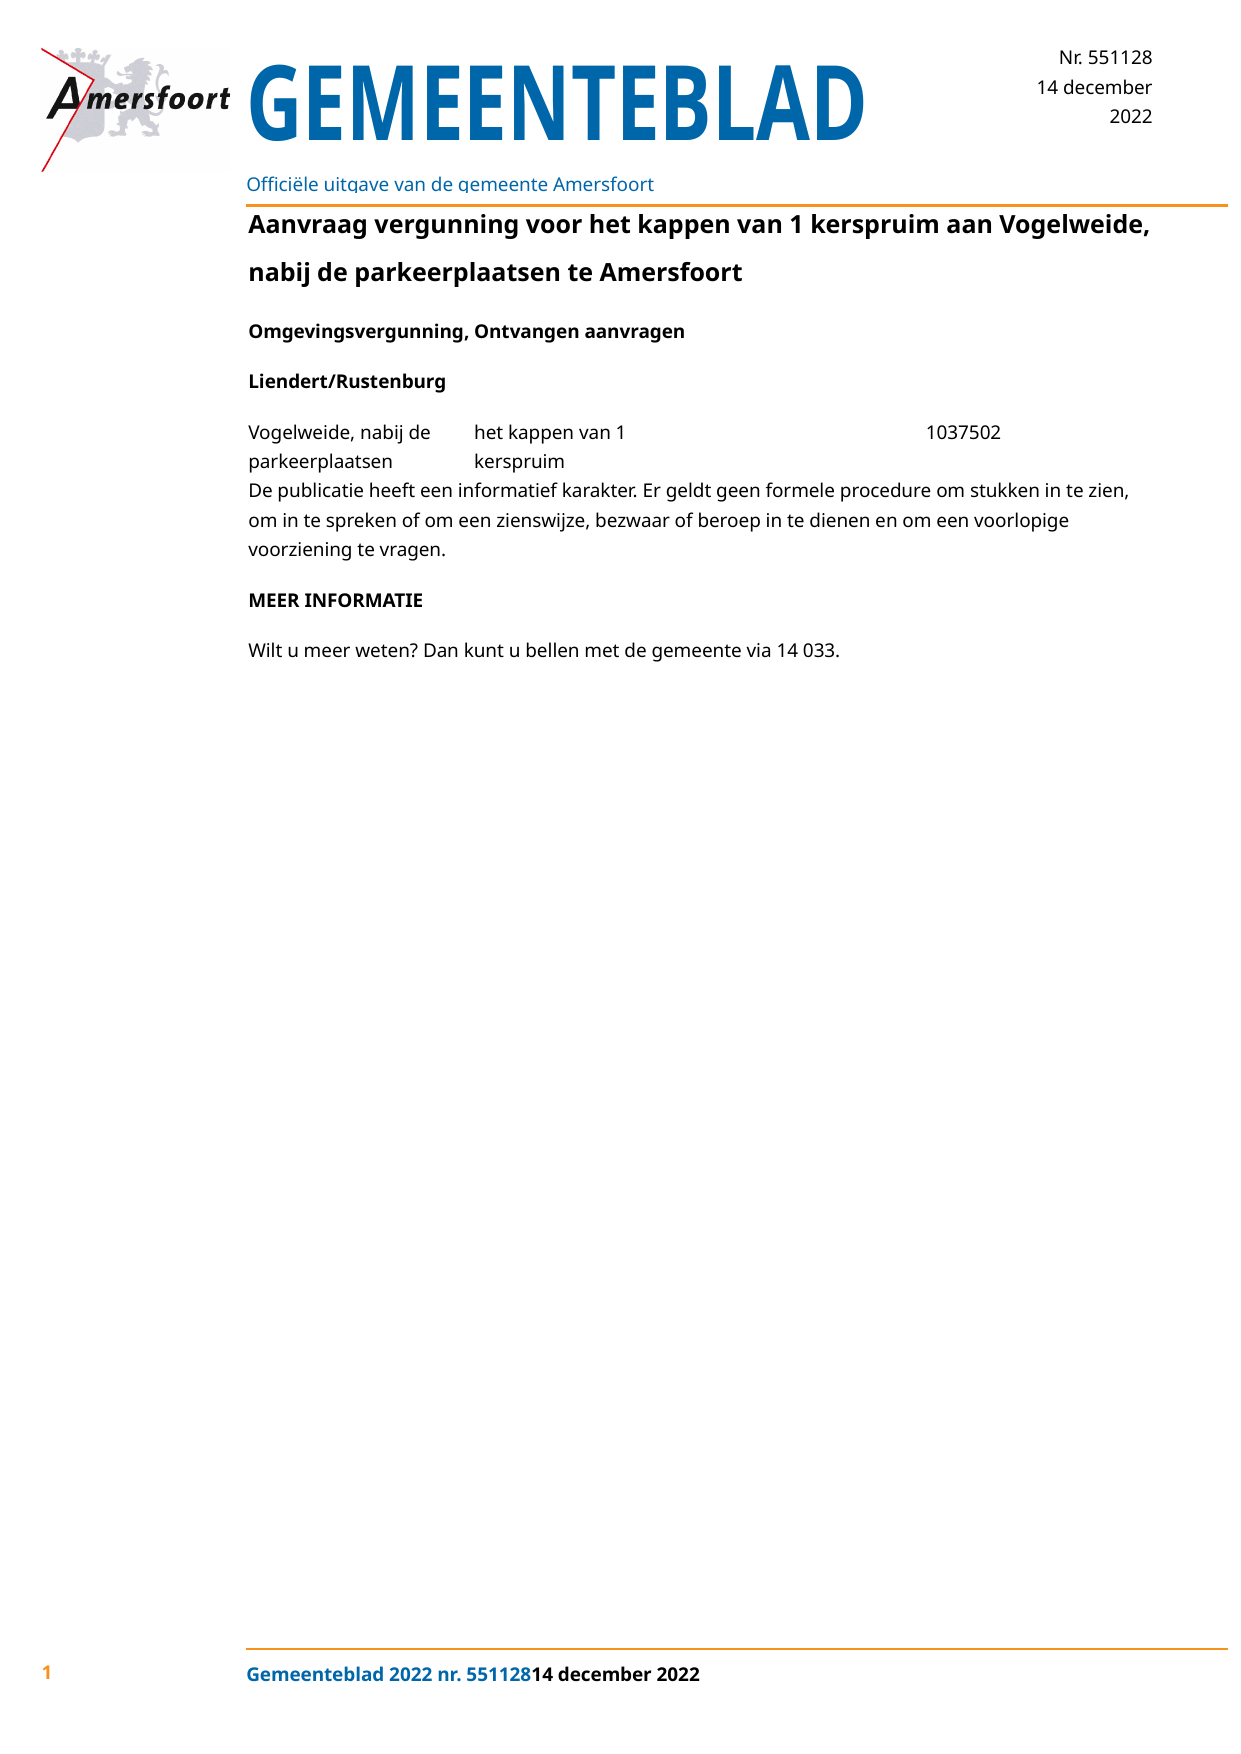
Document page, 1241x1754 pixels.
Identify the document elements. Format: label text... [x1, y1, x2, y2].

text Liendert/Rustenburg [248, 368, 1152, 394]
text MEER INFORMATIE [248, 587, 1152, 613]
text Omgevingsvergunning, Ontvangen aanvragen [248, 318, 1152, 344]
text Wilt u meer weten? Dan kunt u bellen met de gemeente via 14 033. [248, 637, 1152, 663]
table_header Vogelweide, nabij de parkeerplaatsen [248, 419, 474, 474]
table_header [700, 419, 926, 474]
table_header 1037502 [926, 419, 1152, 474]
text Aanvraag vergunning voor het kappen van 1 kerspruim aan Vogelweide, nabij de parkeerplaatsen te Amersfoort [248, 207, 1152, 288]
table_header het kappen van 1 kerspruim [474, 419, 700, 474]
text De publicatie heeft een informatief karakter. Er geldt geen formele procedure om stukken in te zien, om in te spreken of om een zienswijze, bezwaar of beroep in te dienen en om een voorlopige voorziening te vragen. [248, 477, 1152, 562]
picture [41, 47, 231, 172]
